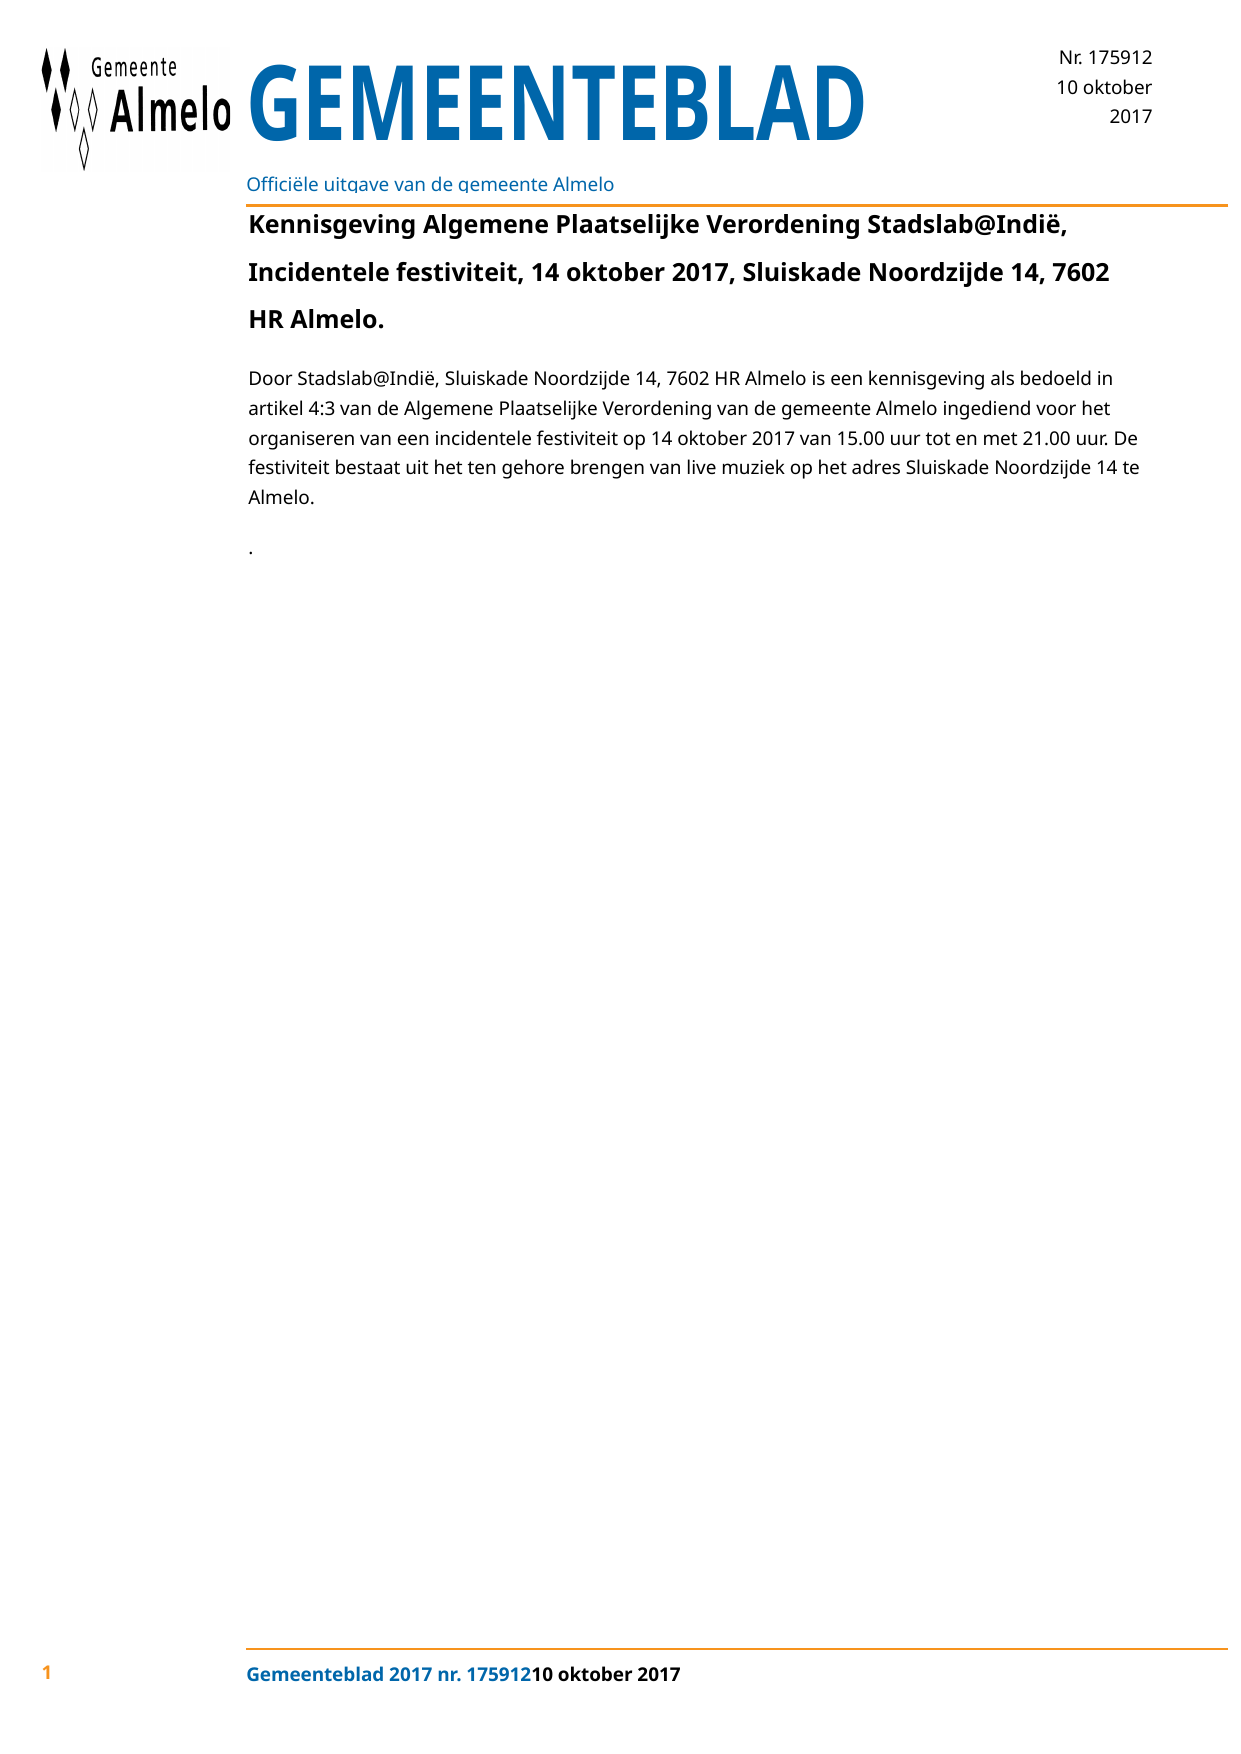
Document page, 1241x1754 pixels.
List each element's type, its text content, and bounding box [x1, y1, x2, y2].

picture [41, 47, 231, 172]
text . [248, 534, 1152, 560]
text Kennisgeving Algemene Plaatselijke Verordening Stadslab@Indië, Incidentele festiviteit, 14 oktober 2017, Sluiskade Noordzijde 14, 7602 HR Almelo. [248, 207, 1152, 336]
text Door Stadslab@Indië, Sluiskade Noordzijde 14, 7602 HR Almelo is een kennisgeving als bedoeld in artikel 4:3 van de Algemene Plaatselijke Verordening van de gemeente Almelo ingediend voor het organiseren van een incidentele festiviteit op 14 oktober 2017 van 15.00 uur tot en met 21.00 uur. De festiviteit bestaat uit het ten gehore brengen van live muziek op het adres Sluiskade Noordzijde 14 te Almelo. [248, 366, 1152, 509]
